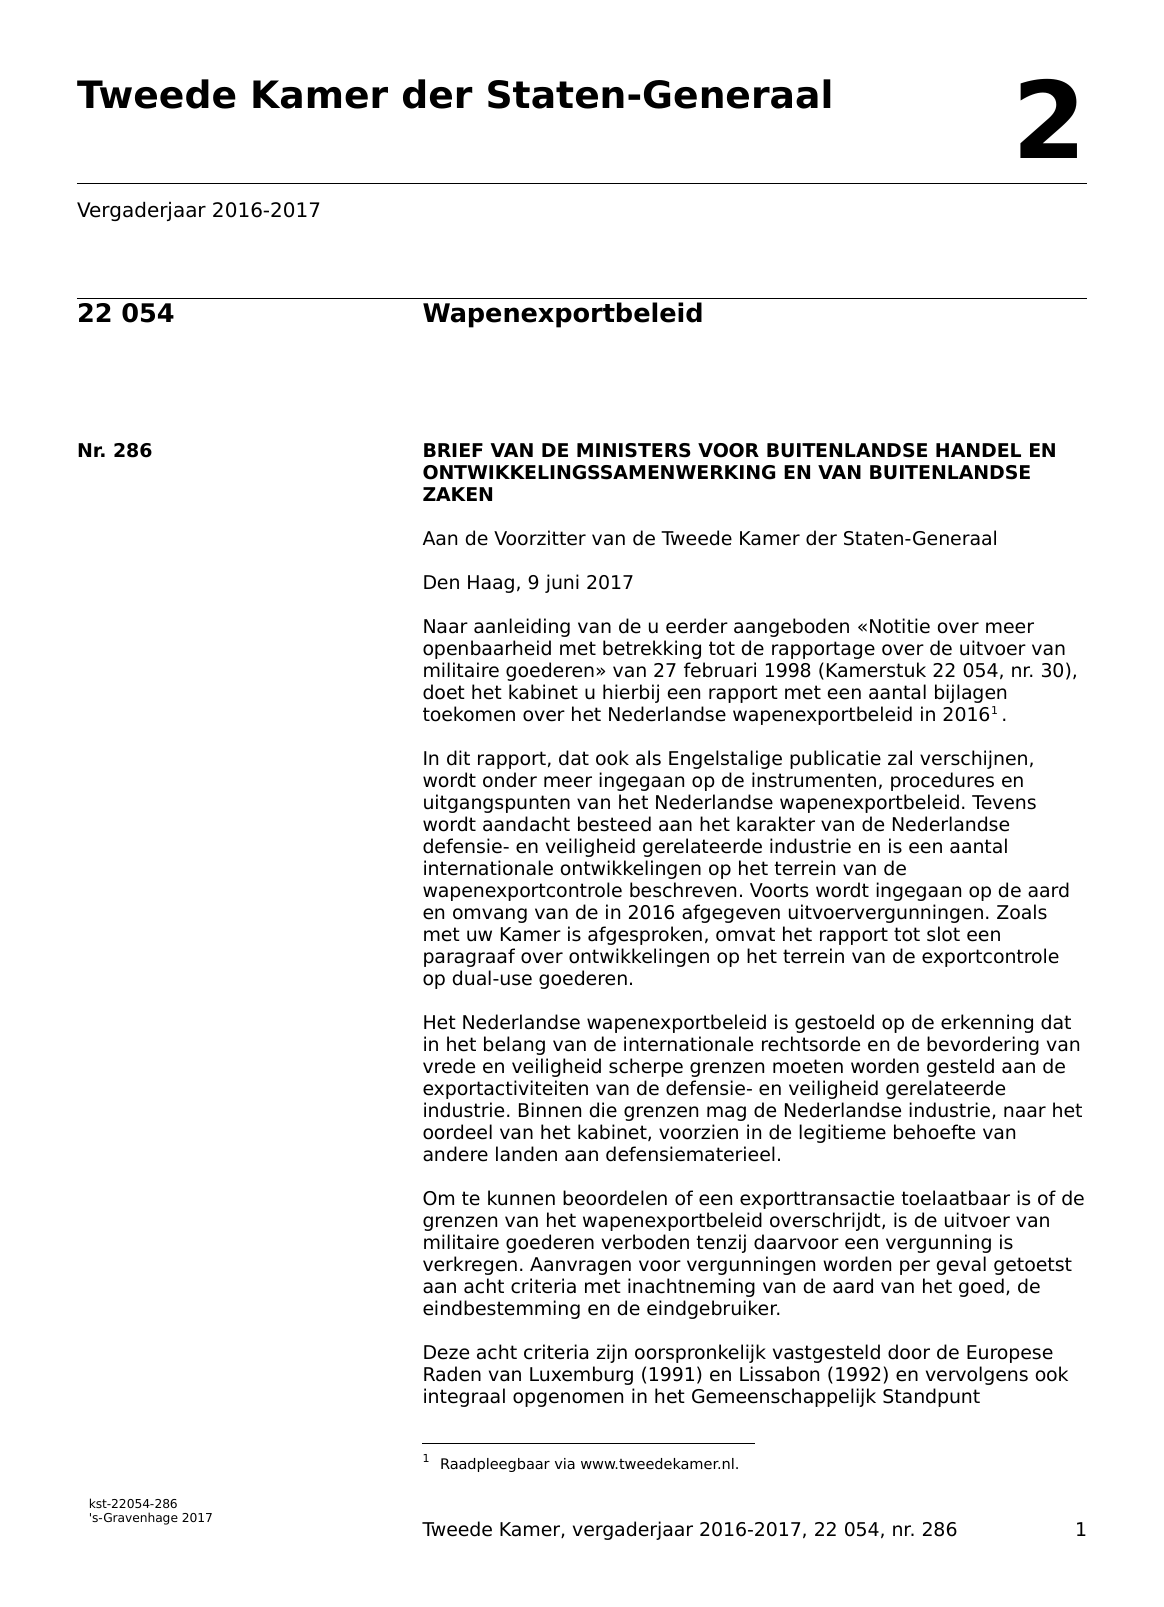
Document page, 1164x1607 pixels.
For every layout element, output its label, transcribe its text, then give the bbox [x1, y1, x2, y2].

text Naar aanleiding van de u eerder aangeboden «Notitie over meer openbaarheid met betrekking tot de rapportage over de uitvoer van militaire goederen» van 27 februari 1998 (Kamerstuk 22 054, nr. 30), doet het kabinet u hierbij een rapport met een aantal bijlagen toekomen over het Nederlandse wapenexportbeleid in 2016. [422, 616, 1087, 726]
text Het Nederlandse wapenexportbeleid is gestoeld op de erkenning dat in het belang van de internationale rechtsorde en de bevordering van vrede en veiligheid scherpe grenzen moeten worden gesteld aan de exportactiviteiten van de defensie- en veiligheid gerelateerde industrie. Binnen die grenzen mag de Nederlandse industrie, naar het oordeel van het kabinet, voorzien in de legitieme behoefte van andere landen aan defensiematerieel. [422, 1012, 1087, 1166]
table_header 2 [886, 59, 1087, 183]
subtitle Nr. 286 BRIEF VAN DE MINISTERS VOOR BUITENLANDSE HANDEL EN ONTWIKKELINGSSAMENWERKING EN VAN BUITENLANDSE ZAKEN [77, 440, 1087, 506]
subtitle 22 054 Wapenexportbeleid [77, 299, 1087, 329]
table_cell Vergaderjaar 2016-2017 [77, 184, 1087, 298]
text 's-Gravenhage 2017 [88, 1511, 323, 1525]
text Om te kunnen beoordelen of een exporttransactie toelaatbaar is of de grenzen van het wapenexportbeleid overschrijdt, is de uitvoer van militaire goederen verboden tenzij daarvoor een vergunning is verkregen. Aanvragen voor vergunningen worden per geval getoetst aan acht criteria met inachtneming van de aard van het goed, de eindbestemming en de eindgebruiker. [422, 1188, 1087, 1320]
text Den Haag, 9 juni 2017 [422, 572, 1087, 594]
text Aan de Voorzitter van de Tweede Kamer der Staten-Generaal [422, 528, 1087, 550]
text kst-22054-286 [88, 1497, 323, 1511]
text Deze acht criteria zijn oorspronkelijk vastgesteld door de Europese Raden van Luxemburg (1991) en Lissabon (1992) en vervolgens ook integraal opgenomen in het Gemeenschappelijk Standpunt [422, 1342, 1087, 1408]
table_header Tweede Kamer der Staten-Generaal [77, 59, 886, 183]
text In dit rapport, dat ook als Engelstalige publicatie zal verschijnen, wordt onder meer ingegaan op de instrumenten, procedures en uitgangspunten van het Nederlandse wapenexportbeleid. Tevens wordt aandacht besteed aan het karakter van de Nederlandse defensie- en veiligheid gerelateerde industrie en is een aantal internationale ontwikkelingen op het terrein van de wapenexportcontrole beschreven. Voorts wordt ingegaan op de aard en omvang van de in 2016 afgegeven uitvoervergunningen. Zoals met uw Kamer is afgesproken, omvat het rapport tot slot een paragraaf over ontwikkelingen op het terrein van de exportcontrole op dual-use goederen. [422, 748, 1087, 990]
text Raadpleegbaar via www.tweedekamer.nl. [422, 1452, 1087, 1474]
